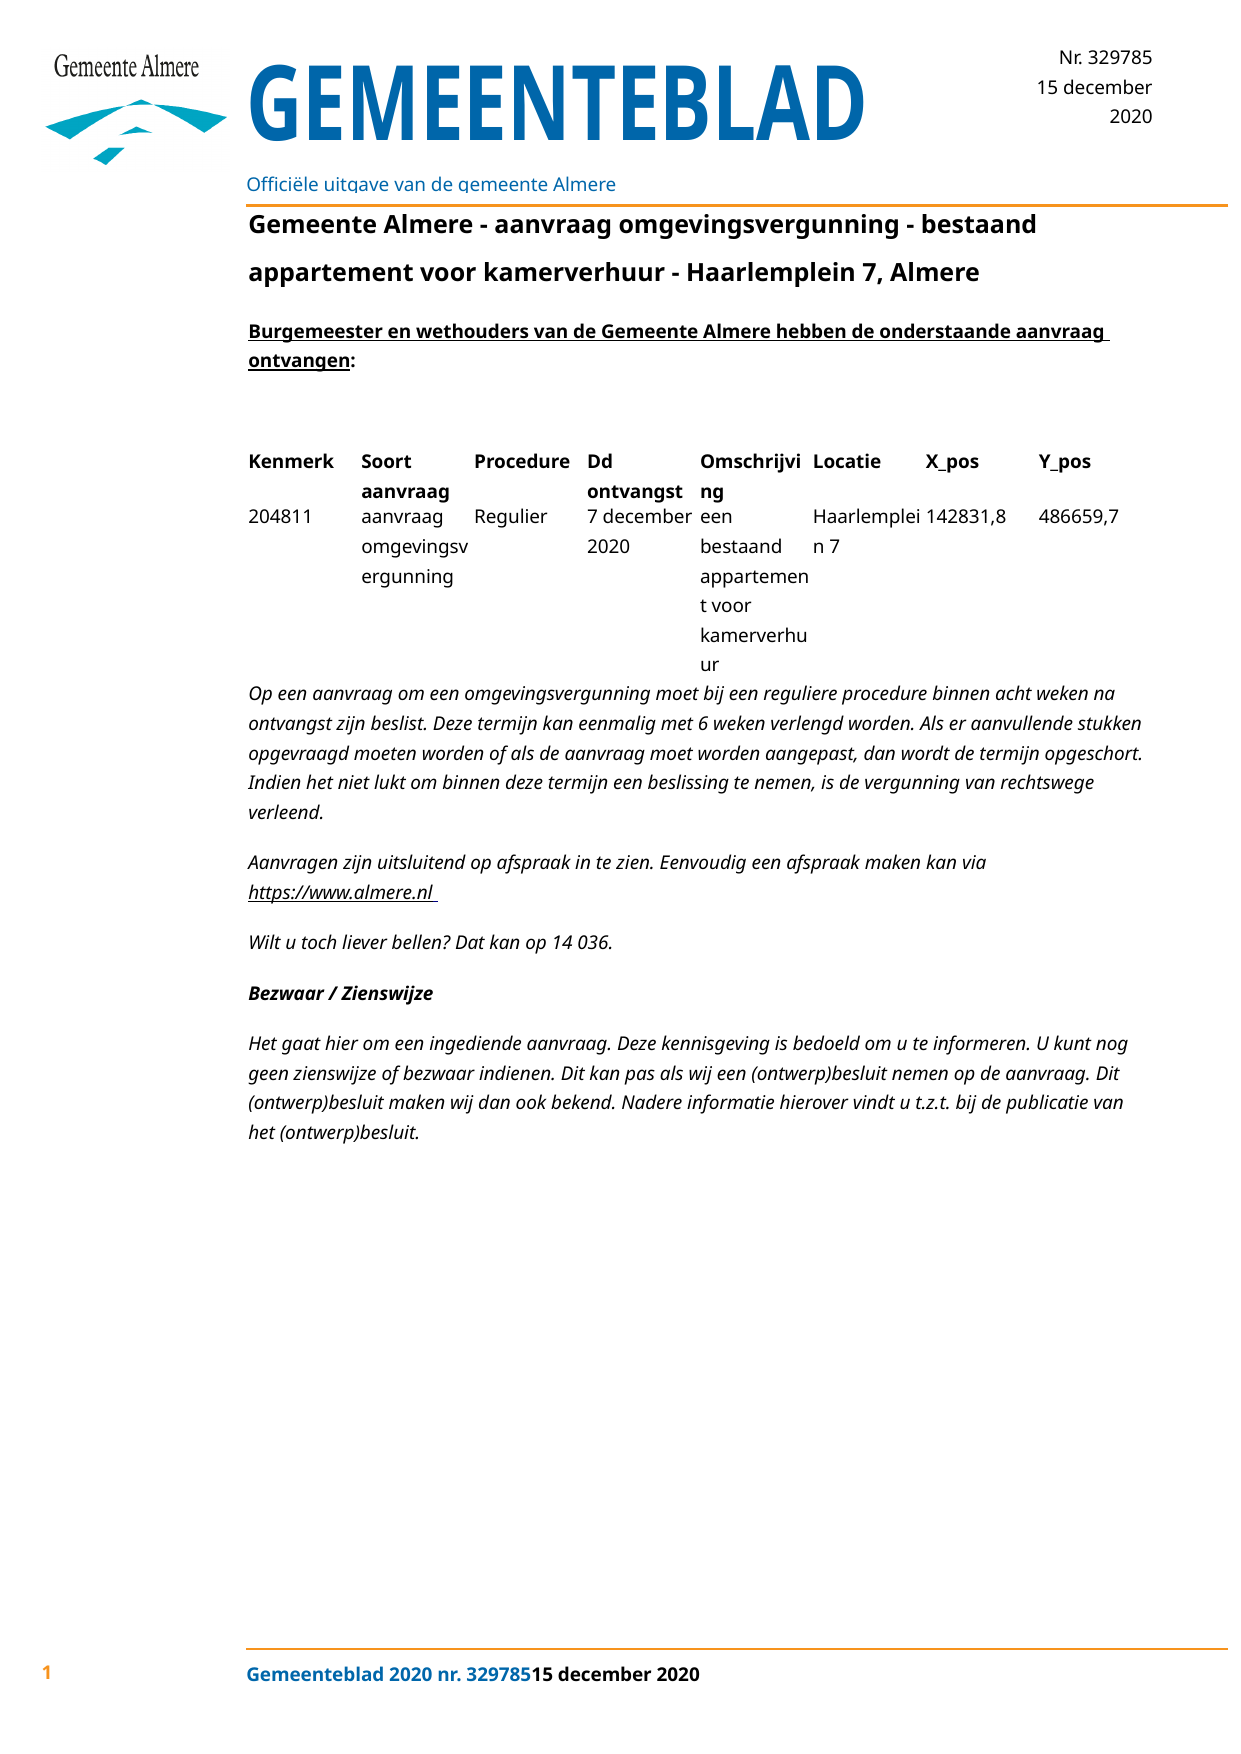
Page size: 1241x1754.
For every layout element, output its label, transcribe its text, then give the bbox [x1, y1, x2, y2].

table_cell 142831,8 [926, 504, 1038, 677]
table_cell Haarlemplein 7 [813, 504, 926, 677]
text Het gaat hier om een ingediende aanvraag. Deze kennisgeving is bedoeld om u te informeren. U kunt nog geen zienswijze of bezwaar indienen. Dit kan pas als wij een (ontwerp)besluit nemen op de aanvraag. Dit (ontwerp)besluit maken wij dan ook bekend. Nadere informatie hierover vindt u t.z.t. bij de publicatie van het (ontwerp)besluit. [248, 1030, 1152, 1145]
table_cell Regulier [474, 504, 587, 677]
table_header Procedure [474, 449, 587, 504]
text Op een aanvraag om een omgevingsvergunning moet bij een reguliere procedure binnen acht weken na ontvangst zijn beslist. Deze termijn kan eenmalig met 6 weken verlengd worden. Als er aanvullende stukken opgevraagd moeten worden of als de aanvraag moet worden aangepast, dan wordt de termijn opgeschort. Indien het niet lukt om binnen deze termijn een beslissing te nemen, is de vergunning van rechtswege verleend. [248, 681, 1152, 825]
table_header Omschrijving [700, 449, 813, 504]
table_header Y_pos [1039, 449, 1152, 504]
table_header Locatie [813, 449, 926, 504]
picture [41, 47, 231, 172]
table_header Kenmerk [248, 449, 361, 504]
table_cell 7 december 2020 [587, 504, 700, 677]
text Gemeente Almere - aanvraag omgevingsvergunning - bestaand appartement voor kamerverhuur - Haarlemplein 7, Almere [248, 207, 1152, 288]
text Wilt u toch liever bellen? Dat kan op 14 036. [248, 929, 1152, 955]
text Burgemeester en wethouders van de Gemeente Almere hebben de onderstaande aanvraag ontvangen: [248, 318, 1152, 373]
table_header Soort aanvraag [361, 449, 474, 504]
text Aanvragen zijn uitsluitend op afspraak in te zien. Eenvoudig een afspraak maken kan via https://www.almere.nl [248, 849, 1152, 905]
table_header X_pos [926, 449, 1038, 504]
table_header Dd ontvangst [587, 449, 700, 504]
table_cell 204811 [248, 504, 361, 677]
table_cell 486659,7 [1039, 504, 1152, 677]
text Bezwaar / Zienswijze [248, 980, 1152, 1006]
table_cell aanvraag omgevingsvergunning [361, 504, 474, 677]
table_cell een bestaand appartement voor kamerverhuur [700, 504, 813, 677]
